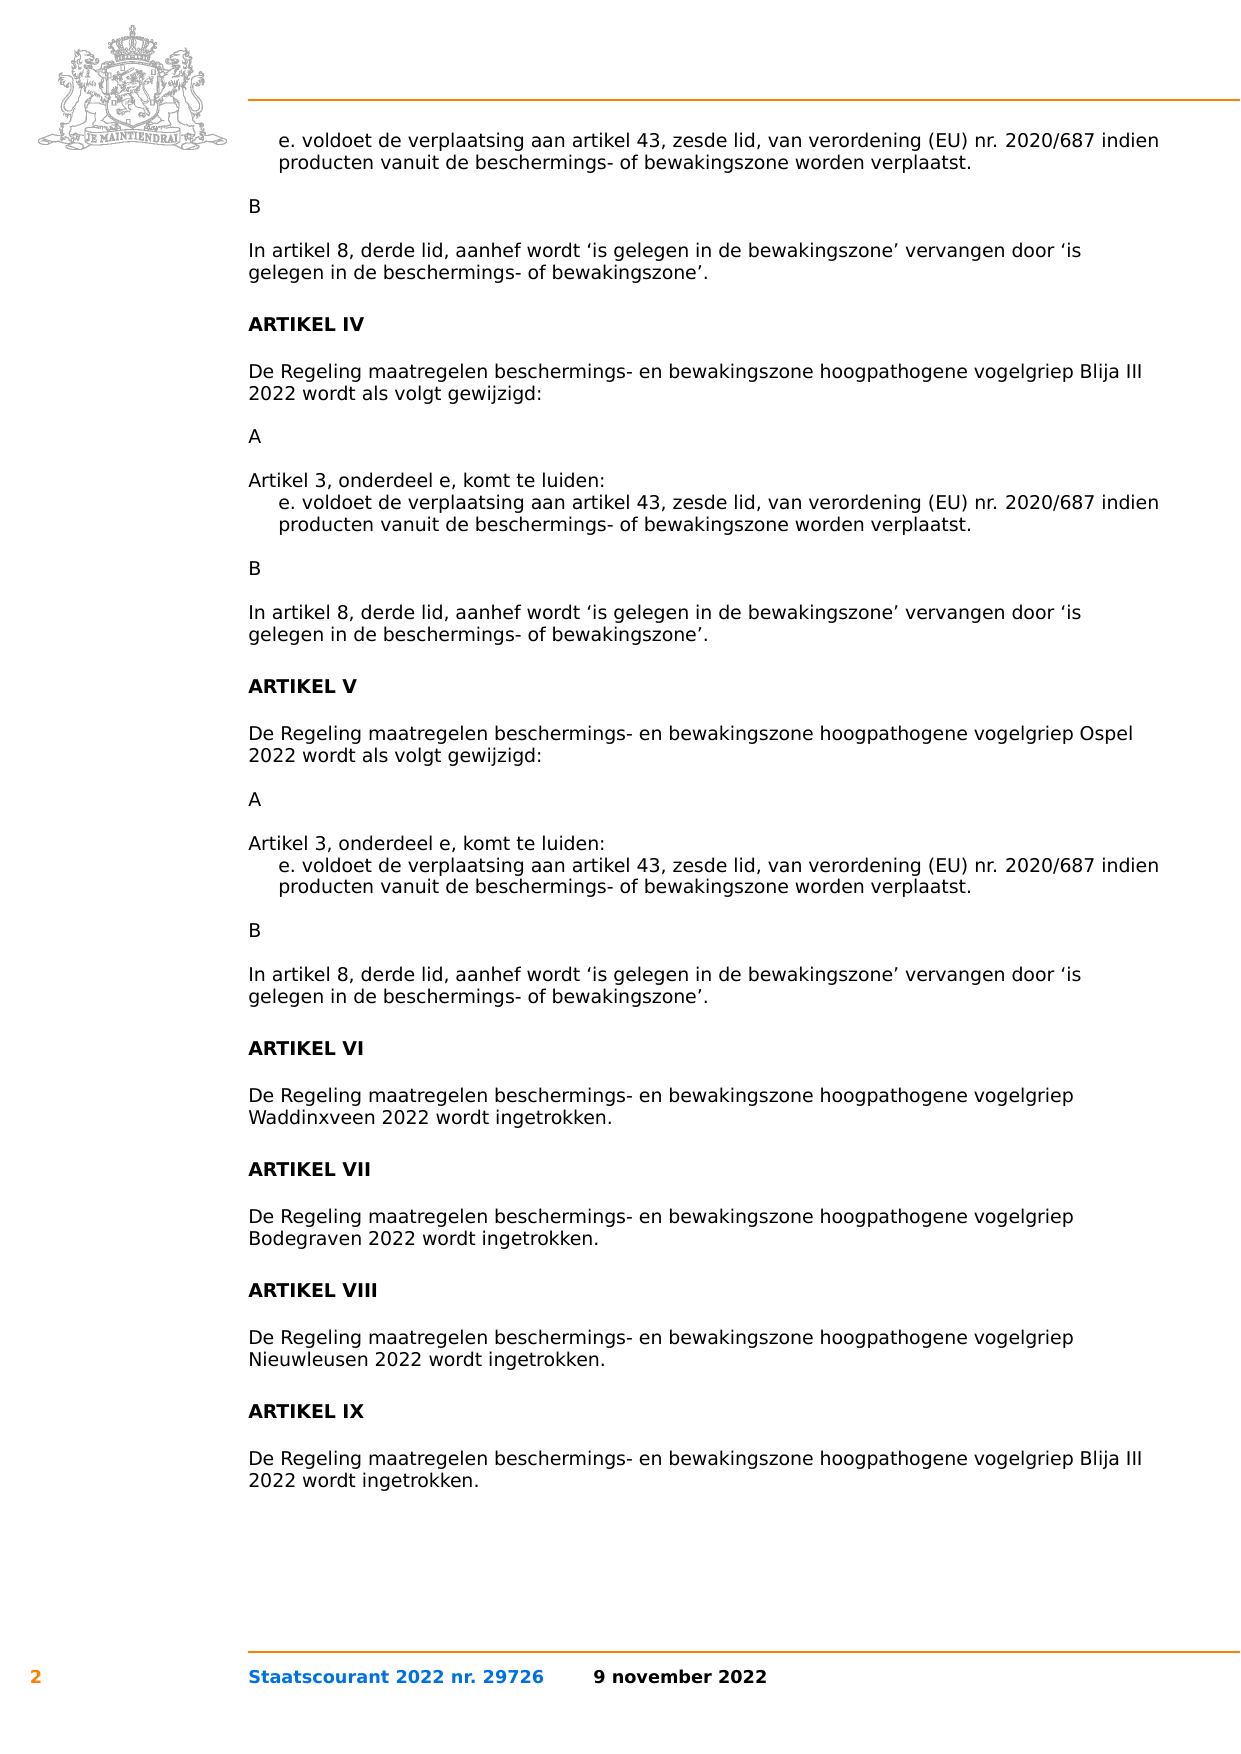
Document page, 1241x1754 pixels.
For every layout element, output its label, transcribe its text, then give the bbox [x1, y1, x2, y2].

text A [248, 426, 1163, 448]
text De Regeling maatregelen beschermings- en bewakingszone hoogpathogene vogelgriep Nieuwleusen 2022 wordt ingetrokken. [248, 1327, 1163, 1371]
text B [248, 196, 1163, 218]
text In artikel 8, derde lid, aanhef wordt ‘is gelegen in de bewakingszone’ vervangen door ‘is gelegen in de beschermings- of bewakingszone’. [248, 602, 1163, 646]
text e. voldoet de verplaatsing aan artikel 43, zesde lid, van verordening (EU) nr. 2020/687 indien producten vanuit de beschermings- of bewakingszone worden verplaatst. [278, 492, 1163, 536]
text e. voldoet de verplaatsing aan artikel 43, zesde lid, van verordening (EU) nr. 2020/687 indien producten vanuit de beschermings- of bewakingszone worden verplaatst. [278, 130, 1163, 174]
text B [248, 920, 1163, 942]
subtitle ARTIKEL VII [248, 1159, 1163, 1181]
text De Regeling maatregelen beschermings- en bewakingszone hoogpathogene vogelgriep Blija III 2022 wordt ingetrokken. [248, 1448, 1163, 1492]
text De Regeling maatregelen beschermings- en bewakingszone hoogpathogene vogelgriep Blija III 2022 wordt als volgt gewijzigd: [248, 361, 1163, 404]
text A [248, 789, 1163, 811]
picture [38, 25, 227, 150]
subtitle ARTIKEL VI [248, 1038, 1163, 1060]
subtitle ARTIKEL V [248, 676, 1163, 698]
subtitle ARTIKEL VIII [248, 1280, 1163, 1302]
text Artikel 3, onderdeel e, komt te luiden: [248, 470, 1163, 492]
text e. voldoet de verplaatsing aan artikel 43, zesde lid, van verordening (EU) nr. 2020/687 indien producten vanuit de beschermings- of bewakingszone worden verplaatst. [278, 854, 1163, 898]
text De Regeling maatregelen beschermings- en bewakingszone hoogpathogene vogelgriep Bodegraven 2022 wordt ingetrokken. [248, 1206, 1163, 1250]
text De Regeling maatregelen beschermings- en bewakingszone hoogpathogene vogelgriep Waddinxveen 2022 wordt ingetrokken. [248, 1085, 1163, 1129]
text Artikel 3, onderdeel e, komt te luiden: [248, 832, 1163, 854]
subtitle ARTIKEL IV [248, 313, 1163, 336]
text In artikel 8, derde lid, aanhef wordt ‘is gelegen in de bewakingszone’ vervangen door ‘is gelegen in de beschermings- of bewakingszone’. [248, 964, 1163, 1008]
text B [248, 558, 1163, 580]
text In artikel 8, derde lid, aanhef wordt ‘is gelegen in de bewakingszone’ vervangen door ‘is gelegen in de beschermings- of bewakingszone’. [248, 239, 1163, 283]
subtitle ARTIKEL IX [248, 1401, 1163, 1423]
text De Regeling maatregelen beschermings- en bewakingszone hoogpathogene vogelgriep Ospel 2022 wordt als volgt gewijzigd: [248, 723, 1163, 767]
